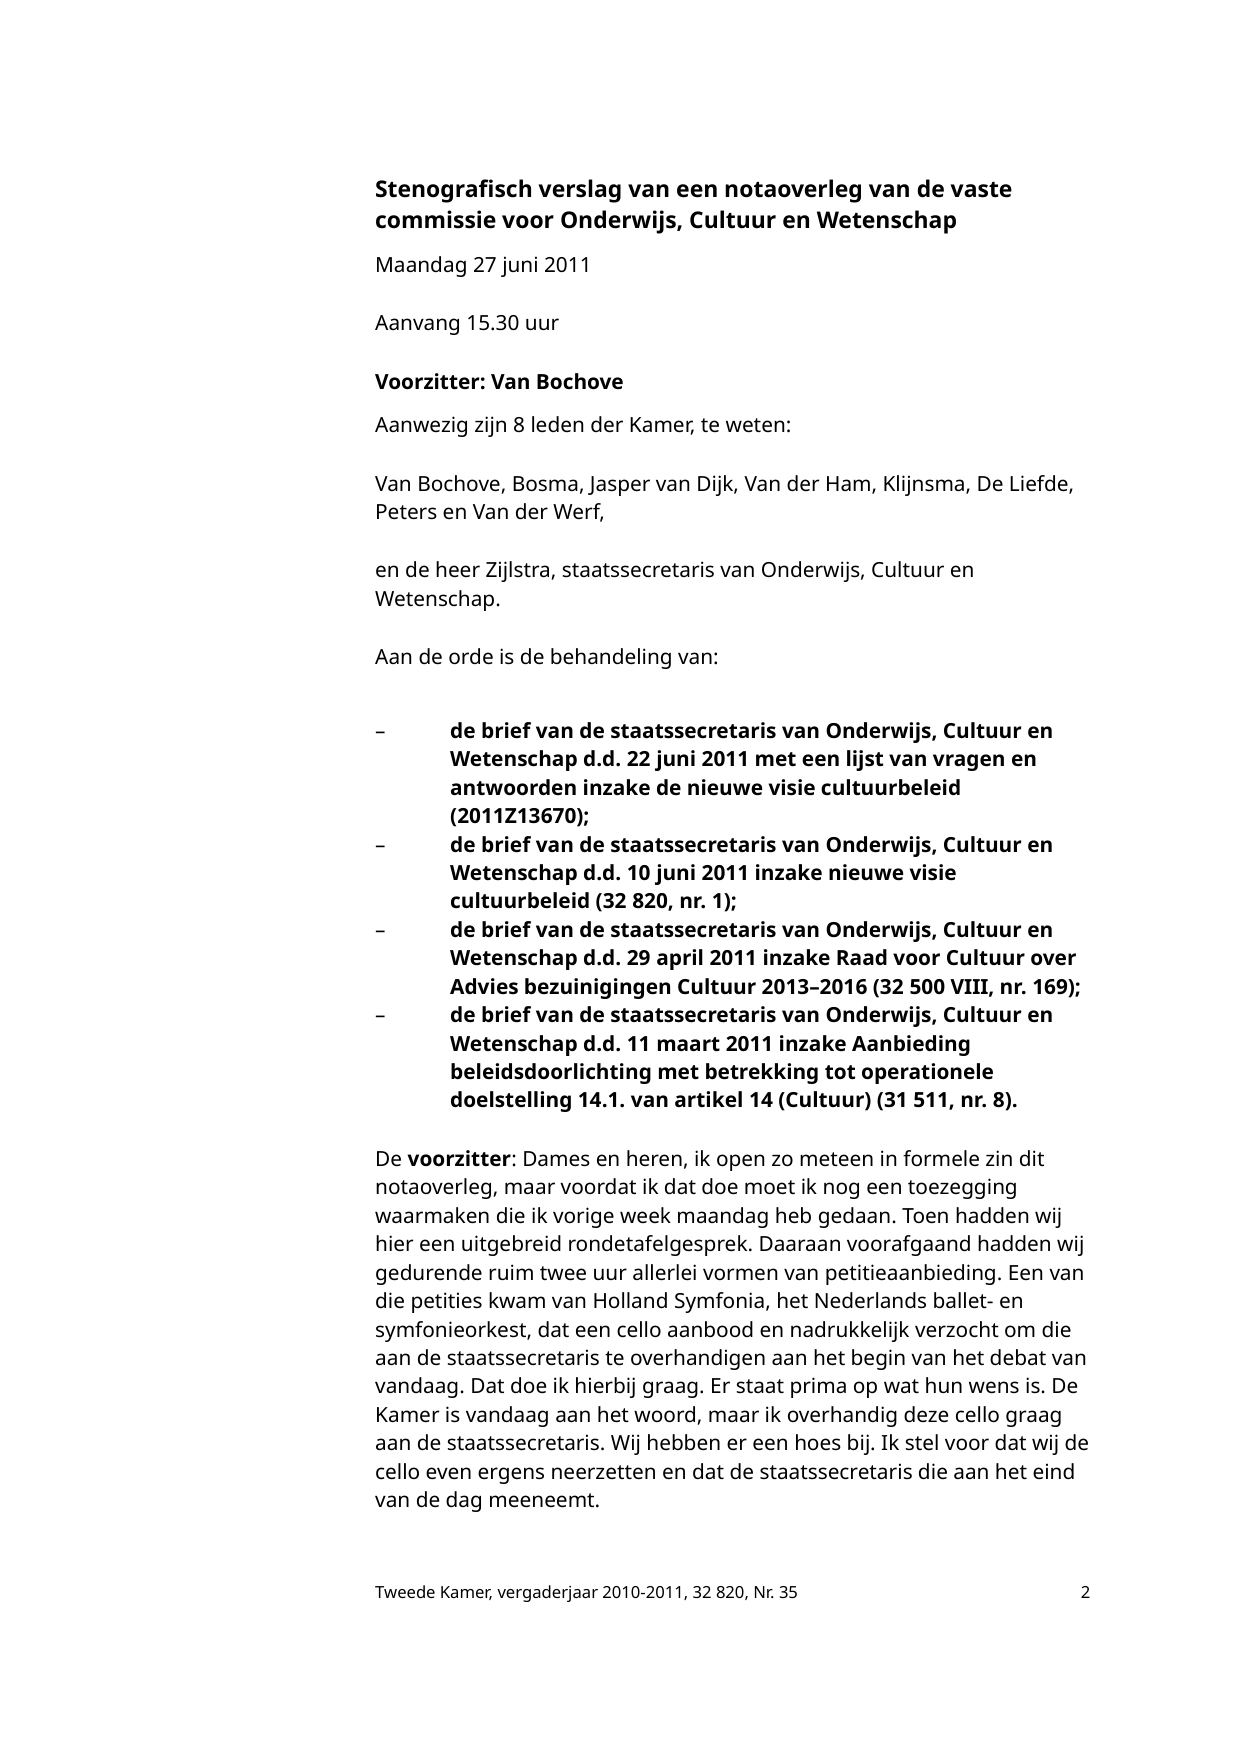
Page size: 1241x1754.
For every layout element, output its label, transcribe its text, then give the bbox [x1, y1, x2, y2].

text Voorzitter: Van Bochove [375, 367, 1090, 395]
text Aan de orde is de behandeling van: [375, 642, 1090, 671]
text Van Bochove, Bosma, Jasper van Dijk, Van der Ham, Klijnsma, De Liefde, Peters en Van der Werf, [375, 469, 1090, 526]
text Aanvang 15.30 uur [375, 308, 1090, 337]
text Aanwezig zijn 8 leden der Kamer, te weten: [375, 410, 1090, 439]
text Maandag 27 juni 2011 [375, 250, 1090, 278]
list de brief van de staatssecretaris van Onderwijs, Cultuur en Wetenschap d.d. 29 april 2011 inzake Raad voor Cultuur over Advies bezuinigingen Cultuur 2013–2016 (32 500 VIII, nr. 169); [375, 915, 1090, 1000]
text en de heer Zijlstra, staatssecretaris van Onderwijs, Cultuur en Wetenschap. [375, 556, 1090, 612]
subtitle Stenografisch verslag van een notaoverleg van de vaste commissie voor Onderwijs, Cultuur en Wetenschap [375, 172, 1090, 235]
list de brief van de staatssecretaris van Onderwijs, Cultuur en Wetenschap d.d. 22 juni 2011 met een lijst van vragen en antwoorden inzake de nieuwe visie cultuurbeleid (2011Z13670); [375, 716, 1090, 830]
list de brief van de staatssecretaris van Onderwijs, Cultuur en Wetenschap d.d. 10 juni 2011 inzake nieuwe visie cultuurbeleid (32 820, nr. 1); [375, 830, 1090, 915]
list de brief van de staatssecretaris van Onderwijs, Cultuur en Wetenschap d.d. 11 maart 2011 inzake Aanbieding beleidsdoorlichting met betrekking tot operationele doelstelling 14.1. van artikel 14 (Cultuur) (31 511, nr. 8). [375, 1000, 1090, 1114]
text De voorzitter: Dames en heren, ik open zo meteen in formele zin dit notaoverleg, maar voordat ik dat doe moet ik nog een toezegging waarmaken die ik vorige week maandag heb gedaan. Toen hadden wij hier een uitgebreid rondetafelgesprek. Daaraan voorafgaand hadden wij gedurende ruim twee uur allerlei vormen van petitieaanbieding. Een van die petities kwam van Holland Symfonia, het Nederlands ballet- en symfonieorkest, dat een cello aanbood en nadrukkelijk verzocht om die aan de staatssecretaris te overhandigen aan het begin van het debat van vandaag. Dat doe ik hierbij graag. Er staat prima op wat hun wens is. De Kamer is vandaag aan het woord, maar ik overhandig deze cello graag aan de staatssecretaris. Wij hebben er een hoes bij. Ik stel voor dat wij de cello even ergens neerzetten en dat de staatssecretaris die aan het eind van de dag meeneemt. [375, 1144, 1090, 1514]
